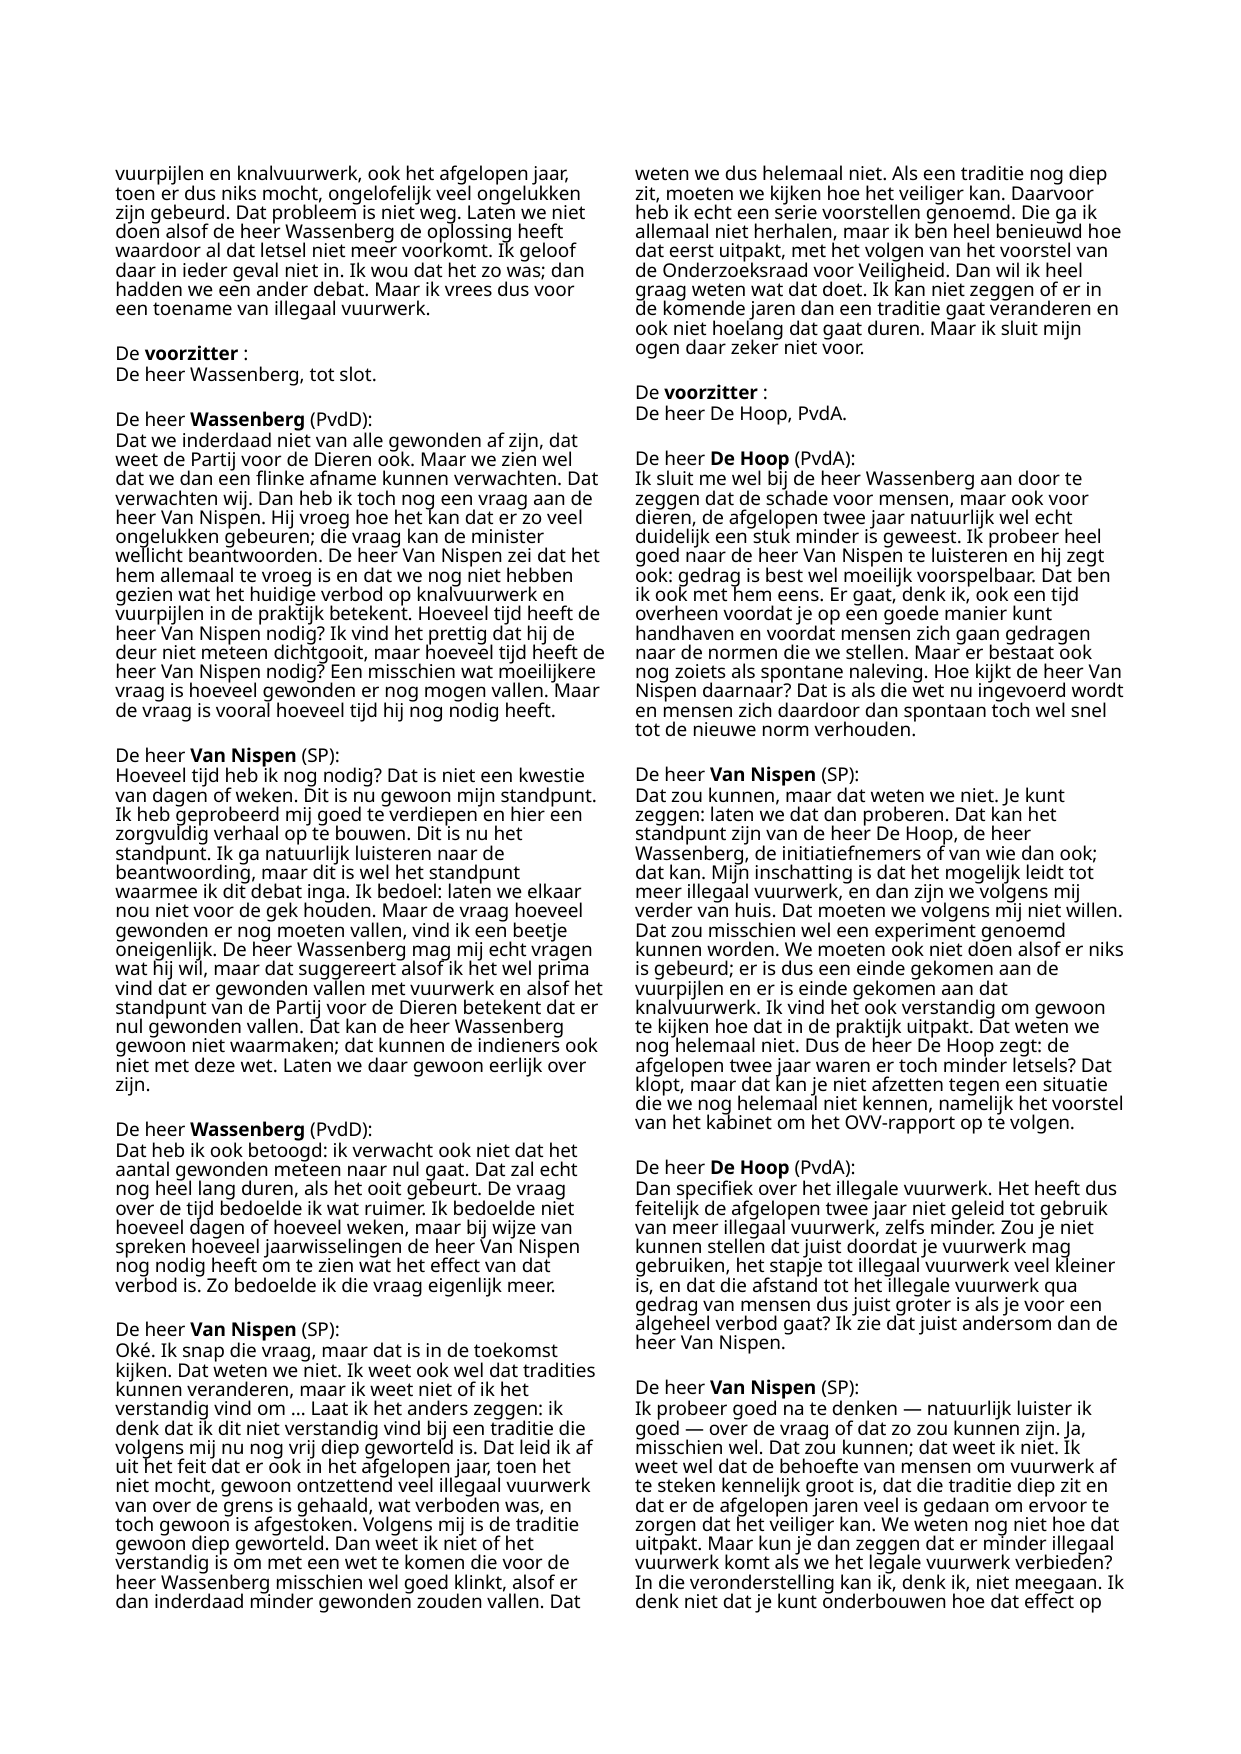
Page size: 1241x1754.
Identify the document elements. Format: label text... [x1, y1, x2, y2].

text De heer Van Nispen (SP): [115, 742, 605, 767]
text Dat zou kunnen, maar dat weten we niet. Je kunt zeggen: laten we dat dan proberen. Dat kan het standpunt zijn van de heer De Hoop, de heer Wassenberg, de initiatiefnemers of van wie dan ook; dat kan. Mijn inschatting is dat het mogelijk leidt tot meer illegaal vuurwerk, en dan zijn we volgens mij verder van huis. Dat moeten we volgens mij niet willen. Dat zou misschien wel een experiment genoemd kunnen worden. We moeten ook niet doen alsof er niks is gebeurd; er is dus een einde gekomen aan de vuurpijlen en er is einde gekomen aan dat knalvuurwerk. Ik vind het ook verstandig om gewoon te kijken hoe dat in de praktijk uitpakt. Dat weten we nog helemaal niet. Dus de heer De Hoop zegt: de afgelopen twee jaar waren er toch minder letsels? Dat klopt, maar dat kan je niet afzetten tegen een situatie die we nog helemaal niet kennen, namelijk het voorstel van het kabinet om het OVV-rapport op te volgen. [635, 787, 1125, 1134]
text De heer Van Nispen (SP): [635, 1374, 1125, 1400]
text De heer Wassenberg (PvdD): [115, 1116, 605, 1142]
text De voorzitter : [115, 340, 605, 366]
text De heer De Hoop (PvdA): [635, 445, 1125, 470]
text De heer De Hoop (PvdA): [635, 1154, 1125, 1180]
text Ik sluit me wel bij de heer Wassenberg aan door te zeggen dat de schade voor mensen, maar ook voor dieren, de afgelopen twee jaar natuurlijk wel echt duidelijk een stuk minder is geweest. Ik probeer heel goed naar de heer Van Nispen te luisteren en hij zegt ook: gedrag is best wel moeilijk voorspelbaar. Dat ben ik ook met hem eens. Er gaat, denk ik, ook een tijd overheen voordat je op een goede manier kunt handhaven en voordat mensen zich gaan gedragen naar de normen die we stellen. Maar er bestaat ook nog zoiets als spontane naleving. Hoe kijkt de heer Van Nispen daarnaar? Dat is als die wet nu ingevoerd wordt en mensen zich daardoor dan spontaan toch wel snel tot de nieuwe norm verhouden. [635, 470, 1125, 740]
text De heer Wassenberg, tot slot. [115, 366, 605, 385]
text De heer Van Nispen (SP): [635, 761, 1125, 787]
text De heer Wassenberg (PvdD): [115, 406, 605, 432]
text Ik probeer goed na te denken — natuurlijk luister ik goed — over de vraag of dat zo zou kunnen zijn. Ja, misschien wel. Dat zou kunnen; dat weet ik niet. Ik weet wel dat de behoefte van mensen om vuurwerk af te steken kennelijk groot is, dat die traditie diep zit en dat er de afgelopen jaren veel is gedaan om ervoor te zorgen dat het veiliger kan. We weten nog niet hoe dat uitpakt. Maar kun je dan zeggen dat er minder illegaal vuurwerk komt als we het legale vuurwerk verbieden? In die veronderstelling kan ik, denk ik, niet meegaan. Ik denk niet dat je kunt onderbouwen hoe dat effect op [635, 1400, 1125, 1612]
text De heer De Hoop, PvdA. [635, 404, 1125, 424]
text Dat we inderdaad niet van alle gewonden af zijn, dat weet de Partij voor de Dieren ook. Maar we zien wel dat we dan een flinke afname kunnen verwachten. Dat verwachten wij. Dan heb ik toch nog een vraag aan de heer Van Nispen. Hij vroeg hoe het kan dat er zo veel ongelukken gebeuren; die vraag kan de minister wellicht beantwoorden. De heer Van Nispen zei dat het hem allemaal te vroeg is en dat we nog niet hebben gezien wat het huidige verbod op knalvuurwerk en vuurpijlen in de praktijk betekent. Hoeveel tijd heeft de heer Van Nispen nodig? Ik vind het prettig dat hij de deur niet meteen dichtgooit, maar hoeveel tijd heeft de heer Van Nispen nodig? Een misschien wat moeilijkere vraag is hoeveel gewonden er nog mogen vallen. Maar de vraag is vooral hoeveel tijd hij nog nodig heeft. [115, 432, 605, 721]
text Hoeveel tijd heb ik nog nodig? Dat is niet een kwestie van dagen of weken. Dit is nu gewoon mijn standpunt. Ik heb geprobeerd mij goed te verdiepen en hier een zorgvuldig verhaal op te bouwen. Dit is nu het standpunt. Ik ga natuurlijk luisteren naar de beantwoording, maar dit is wel het standpunt waarmee ik dit debat inga. Ik bedoel: laten we elkaar nou niet voor de gek houden. Maar de vraag hoeveel gewonden er nog moeten vallen, vind ik een beetje oneigenlijk. De heer Wassenberg mag mij echt vragen wat hij wil, maar dat suggereert alsof ik het wel prima vind dat er gewonden vallen met vuurwerk en alsof het standpunt van de Partij voor de Dieren betekent dat er nul gewonden vallen. Dat kan de heer Wassenberg gewoon niet waarmaken; dat kunnen de indieners ook niet met deze wet. Laten we daar gewoon eerlijk over zijn. [115, 767, 605, 1095]
text Dat heb ik ook betoogd: ik verwacht ook niet dat het aantal gewonden meteen naar nul gaat. Dat zal echt nog heel lang duren, als het ooit gebeurt. De vraag over de tijd bedoelde ik wat ruimer. Ik bedoelde niet hoeveel dagen of hoeveel weken, maar bij wijze van spreken hoeveel jaarwisselingen de heer Van Nispen nog nodig heeft om te zien wat het effect van dat verbod is. Zo bedoelde ik die vraag eigenlijk meer. [115, 1142, 605, 1296]
text De voorzitter : [635, 379, 1125, 404]
text Oké. Ik snap die vraag, maar dat is in de toekomst kijken. Dat weten we niet. Ik weet ook wel dat tradities kunnen veranderen, maar ik weet niet of ik het verstandig vind om … Laat ik het anders zeggen: ik denk dat ik dit niet verstandig vind bij een traditie die volgens mij nu nog vrij diep geworteld is. Dat leid ik af uit het feit dat er ook in het afgelopen jaar, toen het niet mocht, gewoon ontzettend veel illegaal vuurwerk van over de grens is gehaald, wat verboden was, en toch gewoon is afgestoken. Volgens mij is de traditie gewoon diep geworteld. Dan weet ik niet of het verstandig is om met een wet te komen die voor de heer Wassenberg misschien wel goed klinkt, alsof er dan inderdaad minder gewonden zouden vallen. Dat [115, 1342, 605, 1612]
text De heer Van Nispen (SP): [115, 1317, 605, 1342]
text Dan specifiek over het illegale vuurwerk. Het heeft dus feitelijk de afgelopen twee jaar niet geleid tot gebruik van meer illegaal vuurwerk, zelfs minder. Zou je niet kunnen stellen dat juist doordat je vuurwerk mag gebruiken, het stapje tot illegaal vuurwerk veel kleiner is, en dat die afstand tot het illegale vuurwerk qua gedrag van mensen dus juist groter is als je voor een algeheel verbod gaat? Ik zie dat juist andersom dan de heer Van Nispen. [635, 1180, 1125, 1354]
text weten we dus helemaal niet. Als een traditie nog diep zit, moeten we kijken hoe het veiliger kan. Daarvoor heb ik echt een serie voorstellen genoemd. Die ga ik allemaal niet herhalen, maar ik ben heel benieuwd hoe dat eerst uitpakt, met het volgen van het voorstel van de Onderzoeksraad voor Veiligheid. Dan wil ik heel graag weten wat dat doet. Ik kan niet zeggen of er in de komende jaren dan een traditie gaat veranderen en ook niet hoelang dat gaat duren. Maar ik sluit mijn ogen daar zeker niet voor. [635, 165, 1125, 358]
text vuurpijlen en knalvuurwerk, ook het afgelopen jaar, toen er dus niks mocht, ongelofelijk veel ongelukken zijn gebeurd. Dat probleem is niet weg. Laten we niet doen alsof de heer Wassenberg de oplossing heeft waardoor al dat letsel niet meer voorkomt. Ik geloof daar in ieder geval niet in. Ik wou dat het zo was; dan hadden we een ander debat. Maar ik vrees dus voor een toename van illegaal vuurwerk. [115, 165, 605, 319]
